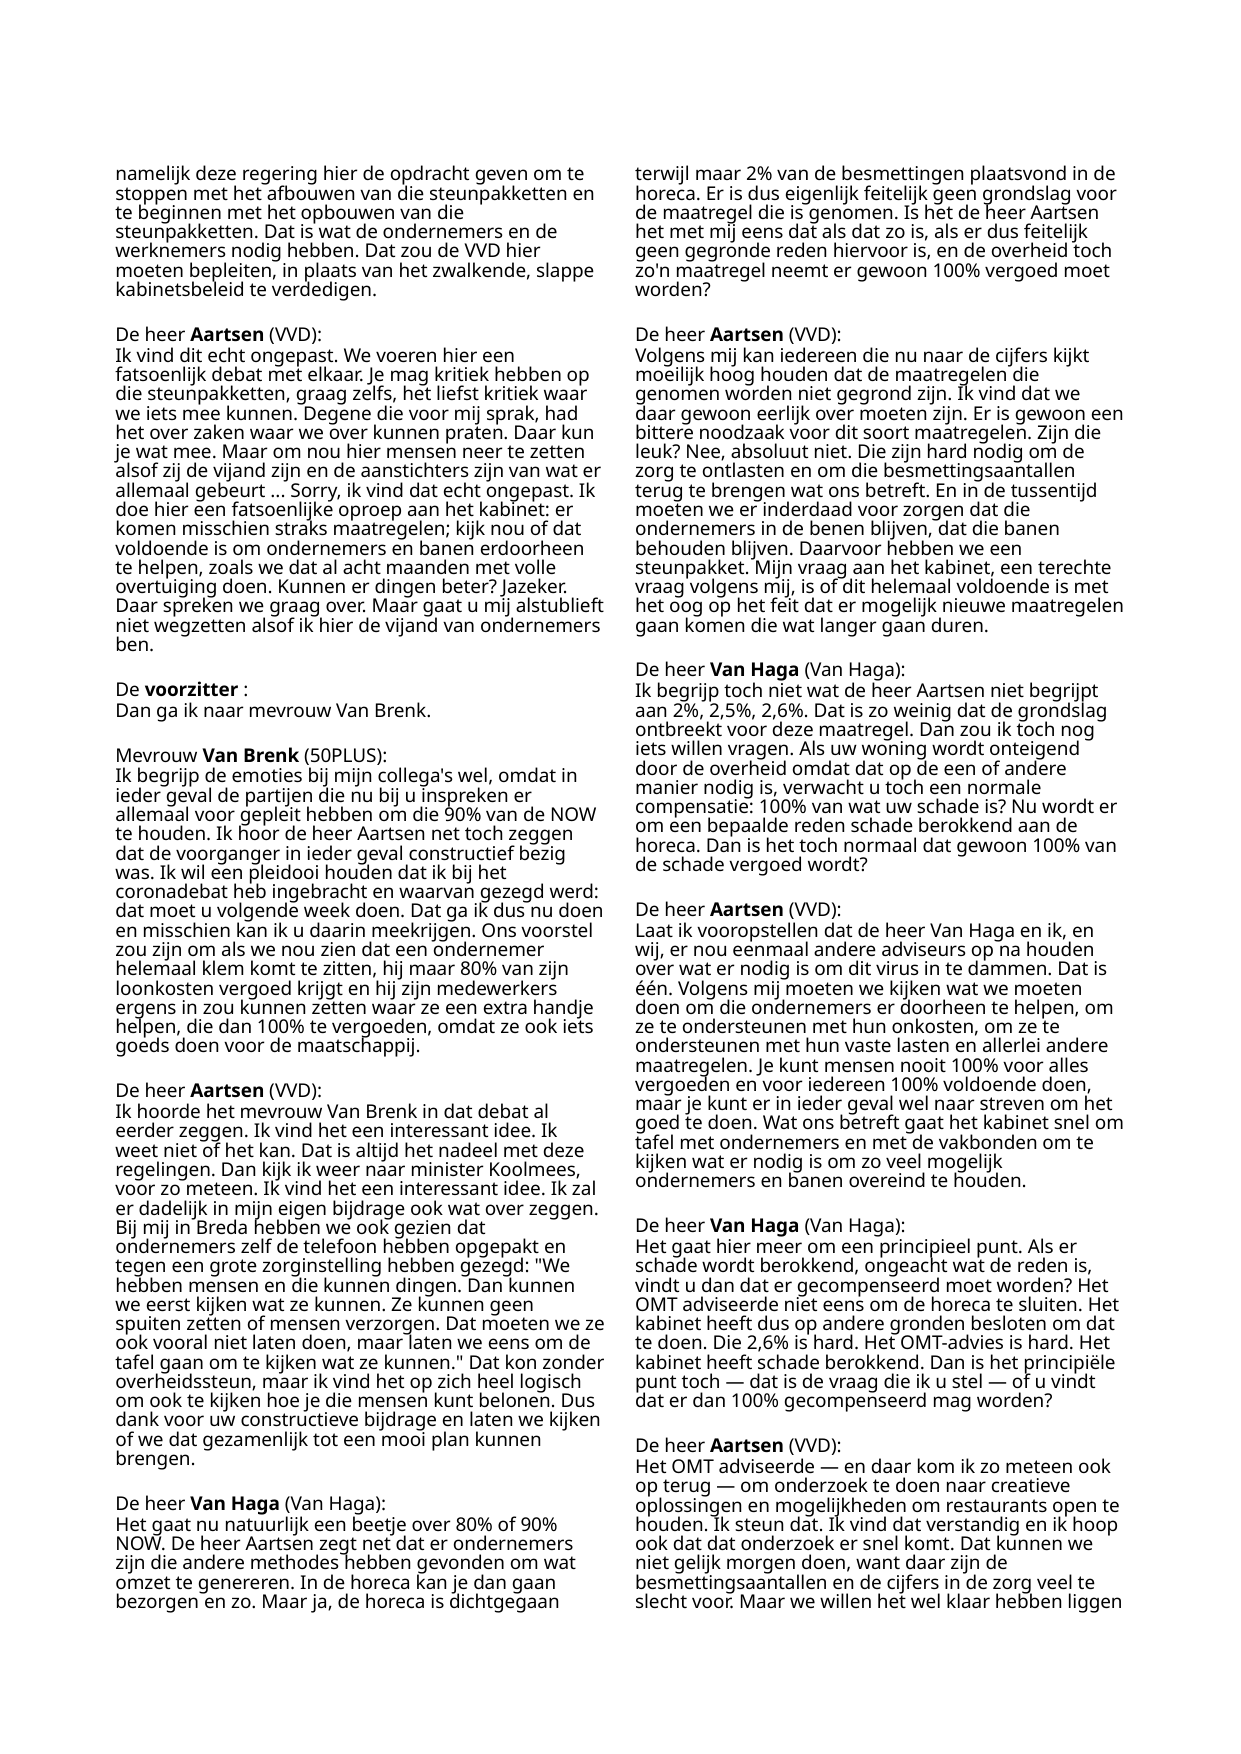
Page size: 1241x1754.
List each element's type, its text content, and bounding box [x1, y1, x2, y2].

text De heer Van Haga (Van Haga): [635, 657, 1125, 682]
text Volgens mij kan iedereen die nu naar de cijfers kijkt moeilijk hoog houden dat de maatregelen die genomen worden niet gegrond zijn. Ik vind dat we daar gewoon eerlijk over moeten zijn. Er is gewoon een bittere noodzaak voor dit soort maatregelen. Zijn die leuk? Nee, absoluut niet. Die zijn hard nodig om de zorg te ontlasten en om die besmettingsaantallen terug te brengen wat ons betreft. En in de tussentijd moeten we er inderdaad voor zorgen dat die ondernemers in de benen blijven, dat die banen behouden blijven. Daarvoor hebben we een steunpakket. Mijn vraag aan het kabinet, een terechte vraag volgens mij, is of dit helemaal voldoende is met het oog op het feit dat er mogelijk nieuwe maatregelen gaan komen die wat langer gaan duren. [635, 347, 1125, 636]
text De heer Aartsen (VVD): [115, 321, 605, 347]
text Laat ik vooropstellen dat de heer Van Haga en ik, en wij, er nou eenmaal andere adviseurs op na houden over wat er nodig is om dit virus in te dammen. Dat is één. Volgens mij moeten we kijken wat we moeten doen om die ondernemers er doorheen te helpen, om ze te ondersteunen met hun onkosten, om ze te ondersteunen met hun vaste lasten en allerlei andere maatregelen. Je kunt mensen nooit 100% voor alles vergoeden en voor iedereen 100% voldoende doen, maar je kunt er in ieder geval wel naar streven om het goed te doen. Wat ons betreft gaat het kabinet snel om tafel met ondernemers en met de vakbonden om te kijken wat er nodig is om zo veel mogelijk ondernemers en banen overeind te houden. [635, 922, 1125, 1191]
text De heer Aartsen (VVD): [115, 1077, 605, 1103]
text Mevrouw Van Brenk (50PLUS): [115, 742, 605, 767]
text De voorzitter : [115, 676, 605, 702]
text Ik begrijp toch niet wat de heer Aartsen niet begrijpt aan 2%, 2,5%, 2,6%. Dat is zo weinig dat de grondslag ontbreekt voor deze maatregel. Dan zou ik toch nog iets willen vragen. Als uw woning wordt onteigend door de overheid omdat dat op de een of andere manier nodig is, verwacht u toch een normale compensatie: 100% van wat uw schade is? Nu wordt er om een bepaalde reden schade berokkend aan de horeca. Dan is het toch normaal dat gewoon 100% van de schade vergoed wordt? [635, 682, 1125, 875]
text Het gaat nu natuurlijk een beetje over 80% of 90% NOW. De heer Aartsen zegt net dat er ondernemers zijn die andere methodes hebben gevonden om wat omzet te genereren. In de horeca kan je dan gaan bezorgen en zo. Maar ja, de horeca is dichtgegaan [115, 1516, 605, 1612]
text De heer Van Haga (Van Haga): [115, 1490, 605, 1516]
text Ik vind dit echt ongepast. We voeren hier een fatsoenlijk debat met elkaar. Je mag kritiek hebben op die steunpakketten, graag zelfs, het liefst kritiek waar we iets mee kunnen. Degene die voor mij sprak, had het over zaken waar we over kunnen praten. Daar kun je wat mee. Maar om nou hier mensen neer te zetten alsof zij de vijand zijn en de aanstichters zijn van wat er allemaal gebeurt ... Sorry, ik vind dat echt ongepast. Ik doe hier een fatsoenlijke oproep aan het kabinet: er komen misschien straks maatregelen; kijk nou of dat voldoende is om ondernemers en banen erdoorheen te helpen, zoals we dat al acht maanden met volle overtuiging doen. Kunnen er dingen beter? Jazeker. Daar spreken we graag over. Maar gaat u mij alstublieft niet wegzetten alsof ik hier de vijand van ondernemers ben. [115, 347, 605, 655]
text terwijl maar 2% van de besmettingen plaatsvond in de horeca. Er is dus eigenlijk feitelijk geen grondslag voor de maatregel die is genomen. Is het de heer Aartsen het met mij eens dat als dat zo is, als er dus feitelijk geen gegronde reden hiervoor is, en de overheid toch zo'n maatregel neemt er gewoon 100% vergoed moet worden? [635, 165, 1125, 300]
text De heer Aartsen (VVD): [635, 1432, 1125, 1458]
text Ik hoorde het mevrouw Van Brenk in dat debat al eerder zeggen. Ik vind het een interessant idee. Ik weet niet of het kan. Dat is altijd het nadeel met deze regelingen. Dan kijk ik weer naar minister Koolmees, voor zo meteen. Ik vind het een interessant idee. Ik zal er dadelijk in mijn eigen bijdrage ook wat over zeggen. Bij mij in Breda hebben we ook gezien dat ondernemers zelf de telefoon hebben opgepakt en tegen een grote zorginstelling hebben gezegd: "We hebben mensen en die kunnen dingen. Dan kunnen we eerst kijken wat ze kunnen. Ze kunnen geen spuiten zetten of mensen verzorgen. Dat moeten we ze ook vooral niet laten doen, maar laten we eens om de tafel gaan om te kijken wat ze kunnen." Dat kon zonder overheidssteun, maar ik vind het op zich heel logisch om ook te kijken hoe je die mensen kunt belonen. Dus dank voor uw constructieve bijdrage en laten we kijken of we dat gezamenlijk tot een mooi plan kunnen brengen. [115, 1103, 605, 1469]
text Het OMT adviseerde — en daar kom ik zo meteen ook op terug — om onderzoek te doen naar creatieve oplossingen en mogelijkheden om restaurants open te houden. Ik steun dat. Ik vind dat verstandig en ik hoop ook dat dat onderzoek er snel komt. Dat kunnen we niet gelijk morgen doen, want daar zijn de besmettingsaantallen en de cijfers in de zorg veel te slecht voor. Maar we willen het wel klaar hebben liggen [635, 1458, 1125, 1612]
text De heer Van Haga (Van Haga): [635, 1212, 1125, 1238]
text namelijk deze regering hier de opdracht geven om te stoppen met het afbouwen van die steunpakketten en te beginnen met het opbouwen van die steunpakketten. Dat is wat de ondernemers en de werknemers nodig hebben. Dat zou de VVD hier moeten bepleiten, in plaats van het zwalkende, slappe kabinetsbeleid te verdedigen. [115, 165, 605, 300]
text Dan ga ik naar mevrouw Van Brenk. [115, 702, 605, 721]
text Ik begrijp de emoties bij mijn collega's wel, omdat in ieder geval de partijen die nu bij u inspreken er allemaal voor gepleit hebben om die 90% van de NOW te houden. Ik hoor de heer Aartsen net toch zeggen dat de voorganger in ieder geval constructief bezig was. Ik wil een pleidooi houden dat ik bij het coronadebat heb ingebracht en waarvan gezegd werd: dat moet u volgende week doen. Dat ga ik dus nu doen en misschien kan ik u daarin meekrijgen. Ons voorstel zou zijn om als we nou zien dat een ondernemer helemaal klem komt te zitten, hij maar 80% van zijn loonkosten vergoed krijgt en hij zijn medewerkers ergens in zou kunnen zetten waar ze een extra handje helpen, die dan 100% te vergoeden, omdat ze ook iets goeds doen voor de maatschappij. [115, 767, 605, 1057]
text De heer Aartsen (VVD): [635, 896, 1125, 922]
text De heer Aartsen (VVD): [635, 321, 1125, 347]
text Het gaat hier meer om een principieel punt. Als er schade wordt berokkend, ongeacht wat de reden is, vindt u dan dat er gecompenseerd moet worden? Het OMT adviseerde niet eens om de horeca te sluiten. Het kabinet heeft dus op andere gronden besloten om dat te doen. Die 2,6% is hard. Het OMT-advies is hard. Het kabinet heeft schade berokkend. Dan is het principiële punt toch — dat is de vraag die ik u stel — of u vindt dat er dan 100% gecompenseerd mag worden? [635, 1238, 1125, 1411]
